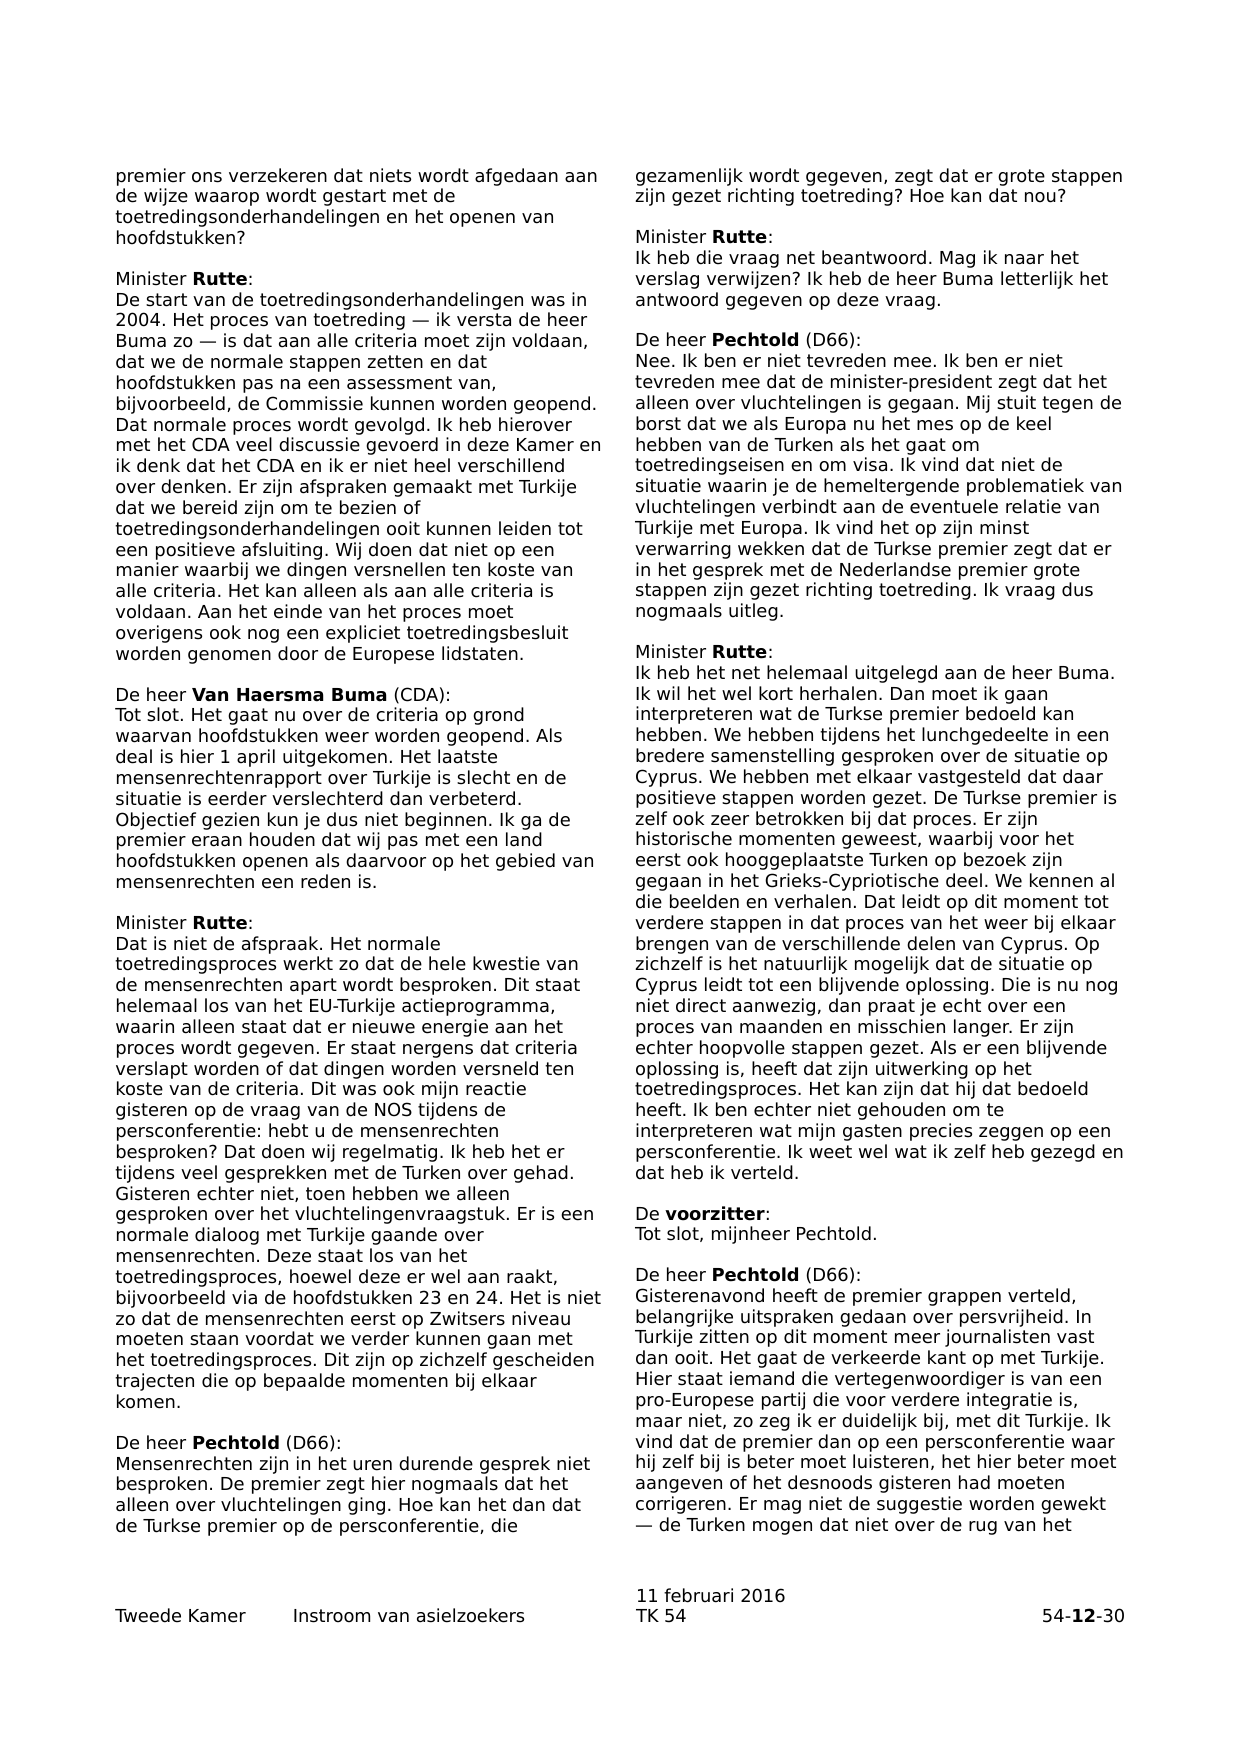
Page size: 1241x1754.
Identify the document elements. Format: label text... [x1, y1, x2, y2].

text premier ons verzekeren dat niets wordt afgedaan aan de wijze waarop wordt gestart met de toetredingsonderhandelingen en het openen van hoofdstukken? [115, 165, 605, 249]
text Mensenrechten zijn in het uren durende gesprek niet besproken. De premier zegt hier nogmaals dat het alleen over vluchtelingen ging. Hoe kan het dan dat de Turkse premier op de persconferentie, die [115, 1453, 605, 1537]
text De heer Pechtold (D66): [635, 1265, 1125, 1286]
text De voorzitter: [635, 1203, 1125, 1224]
text Minister Rutte: [635, 642, 1125, 662]
text Dat is niet de afspraak. Het normale toetredingsproces werkt zo dat de hele kwestie van de mensenrechten apart wordt besproken. Dit staat helemaal los van het EU-Turkije actieprogramma, waarin alleen staat dat er nieuwe energie aan het proces wordt gegeven. Er staat nergens dat criteria verslapt worden of dat dingen worden versneld ten koste van de criteria. Dit was ook mijn reactie gisteren op de vraag van de NOS tijdens de persconferentie: hebt u de mensenrechten besproken? Dat doen wij regelmatig. Ik heb het er tijdens veel gesprekken met de Turken over gehad. Gisteren echter niet, toen hebben we alleen gesproken over het vluchtelingenvraagstuk. Er is een normale dialoog met Turkije gaande over mensenrechten. Deze staat los van het toetredingsproces, hoewel deze er wel aan raakt, bijvoorbeeld via de hoofdstukken 23 en 24. Het is niet zo dat de mensenrechten eerst op Zwitsers niveau moeten staan voordat we verder kunnen gaan met het toetredingsproces. Dit zijn op zichzelf gescheiden trajecten die op bepaalde momenten bij elkaar komen. [115, 933, 605, 1412]
text Minister Rutte: [635, 227, 1125, 248]
text Gisterenavond heeft de premier grappen verteld, belangrijke uitspraken gedaan over persvrijheid. In Turkije zitten op dit moment meer journalisten vast dan ooit. Het gaat de verkeerde kant op met Turkije. Hier staat iemand die vertegenwoordiger is van een pro-Europese partij die voor verdere integratie is, maar niet, zo zeg ik er duidelijk bij, met dit Turkije. Ik vind dat de premier dan op een persconferentie waar hij zelf bij is beter moet luisteren, het hier beter moet aangeven of het desnoods gisteren had moeten corrigeren. Er mag niet de suggestie worden gewekt — de Turken mogen dat niet over de rug van het [635, 1286, 1125, 1536]
text De start van de toetredingsonderhandelingen was in 2004. Het proces van toetreding — ik versta de heer Buma zo — is dat aan alle criteria moet zijn voldaan, dat we de normale stappen zetten en dat hoofdstukken pas na een assessment van, bijvoorbeeld, de Commissie kunnen worden geopend. Dat normale proces wordt gevolgd. Ik heb hierover met het CDA veel discussie gevoerd in deze Kamer en ik denk dat het CDA en ik er niet heel verschillend over denken. Er zijn afspraken gemaakt met Turkije dat we bereid zijn om te bezien of toetredingsonderhandelingen ooit kunnen leiden tot een positieve afsluiting. Wij doen dat niet op een manier waarbij we dingen versnellen ten koste van alle criteria. Het kan alleen als aan alle criteria is voldaan. Aan het einde van het proces moet overigens ook nog een expliciet toetredingsbesluit worden genomen door de Europese lidstaten. [115, 289, 605, 664]
text Minister Rutte: [115, 913, 605, 933]
text De heer Pechtold (D66): [635, 330, 1125, 351]
text De heer Van Haersma Buma (CDA): [115, 684, 605, 705]
text De heer Pechtold (D66): [115, 1432, 605, 1453]
text Tot slot. Het gaat nu over de criteria op grond waarvan hoofdstukken weer worden geopend. Als deal is hier 1 april uitgekomen. Het laatste mensenrechtenrapport over Turkije is slecht en de situatie is eerder verslechterd dan verbeterd. Objectief gezien kun je dus niet beginnen. Ik ga de premier eraan houden dat wij pas met een land hoofdstukken openen als daarvoor op het gebied van mensenrechten een reden is. [115, 705, 605, 893]
text Ik heb die vraag net beantwoord. Mag ik naar het verslag verwijzen? Ik heb de heer Buma letterlijk het antwoord gegeven op deze vraag. [635, 248, 1125, 310]
text Nee. Ik ben er niet tevreden mee. Ik ben er niet tevreden mee dat de minister-president zegt dat het alleen over vluchtelingen is gegaan. Mij stuit tegen de borst dat we als Europa nu het mes op de keel hebben van de Turken als het gaat om toetredingseisen en om visa. Ik vind dat niet de situatie waarin je de hemeltergende problematiek van vluchtelingen verbindt aan de eventuele relatie van Turkije met Europa. Ik vind het op zijn minst verwarring wekken dat de Turkse premier zegt dat er in het gesprek met de Nederlandse premier grote stappen zijn gezet richting toetreding. Ik vraag dus nogmaals uitleg. [635, 351, 1125, 622]
text Ik heb het net helemaal uitgelegd aan de heer Buma. Ik wil het wel kort herhalen. Dan moet ik gaan interpreteren wat de Turkse premier bedoeld kan hebben. We hebben tijdens het lunchgedeelte in een bredere samenstelling gesproken over de situatie op Cyprus. We hebben met elkaar vastgesteld dat daar positieve stappen worden gezet. De Turkse premier is zelf ook zeer betrokken bij dat proces. Er zijn historische momenten geweest, waarbij voor het eerst ook hooggeplaatste Turken op bezoek zijn gegaan in het Grieks-Cypriotische deel. We kennen al die beelden en verhalen. Dat leidt op dit moment tot verdere stappen in dat proces van het weer bij elkaar brengen van de verschillende delen van Cyprus. Op zichzelf is het natuurlijk mogelijk dat de situatie op Cyprus leidt tot een blijvende oplossing. Die is nu nog niet direct aanwezig, dan praat je echt over een proces van maanden en misschien langer. Er zijn echter hoopvolle stappen gezet. Als er een blijvende oplossing is, heeft dat zijn uitwerking op het toetredingsproces. Het kan zijn dat hij dat bedoeld heeft. Ik ben echter niet gehouden om te interpreteren wat mijn gasten precies zeggen op een persconferentie. Ik weet wel wat ik zelf heb gezegd en dat heb ik verteld. [635, 662, 1125, 1183]
text gezamenlijk wordt gegeven, zegt dat er grote stappen zijn gezet richting toetreding? Hoe kan dat nou? [635, 165, 1125, 207]
text Minister Rutte: [115, 269, 605, 289]
text Tot slot, mijnheer Pechtold. [635, 1224, 1125, 1245]
